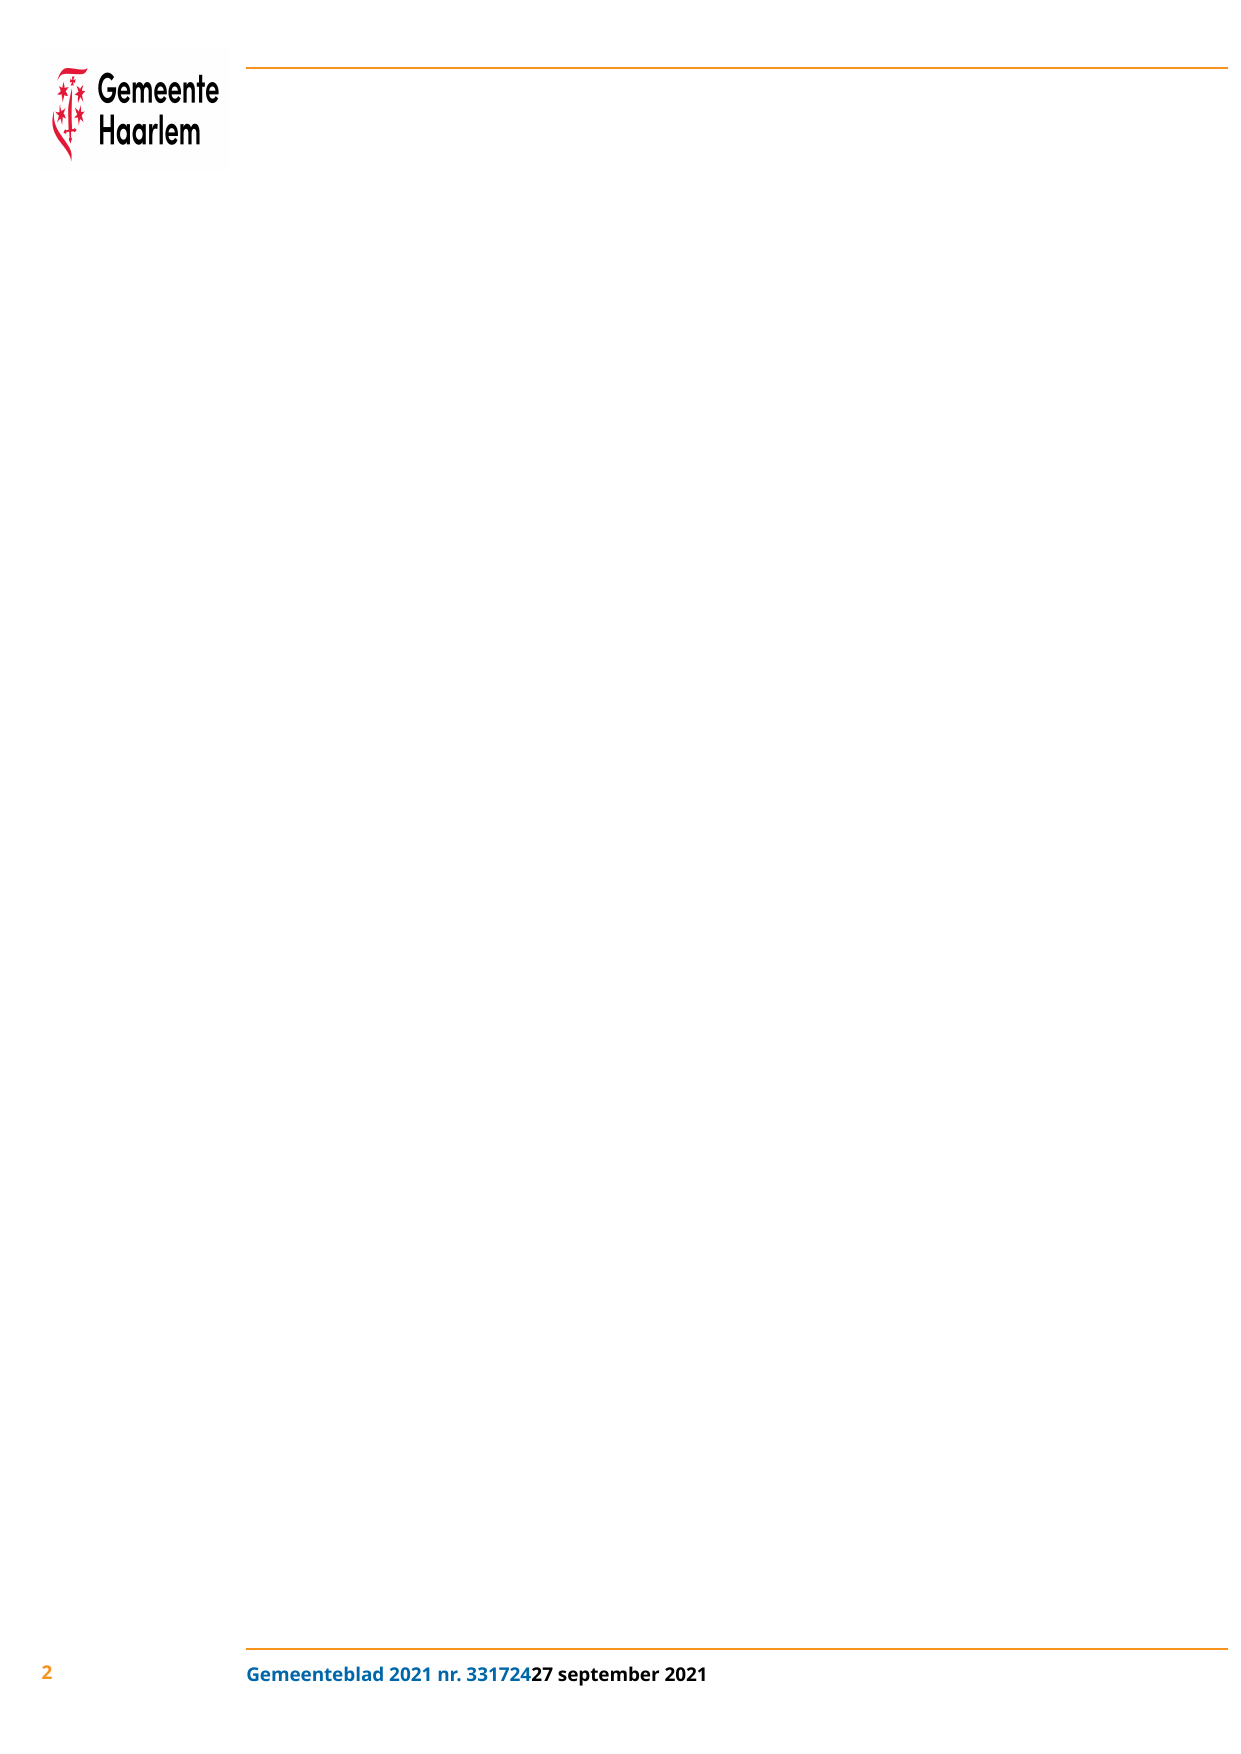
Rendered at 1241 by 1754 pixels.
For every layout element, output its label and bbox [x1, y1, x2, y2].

picture [41, 47, 231, 172]
